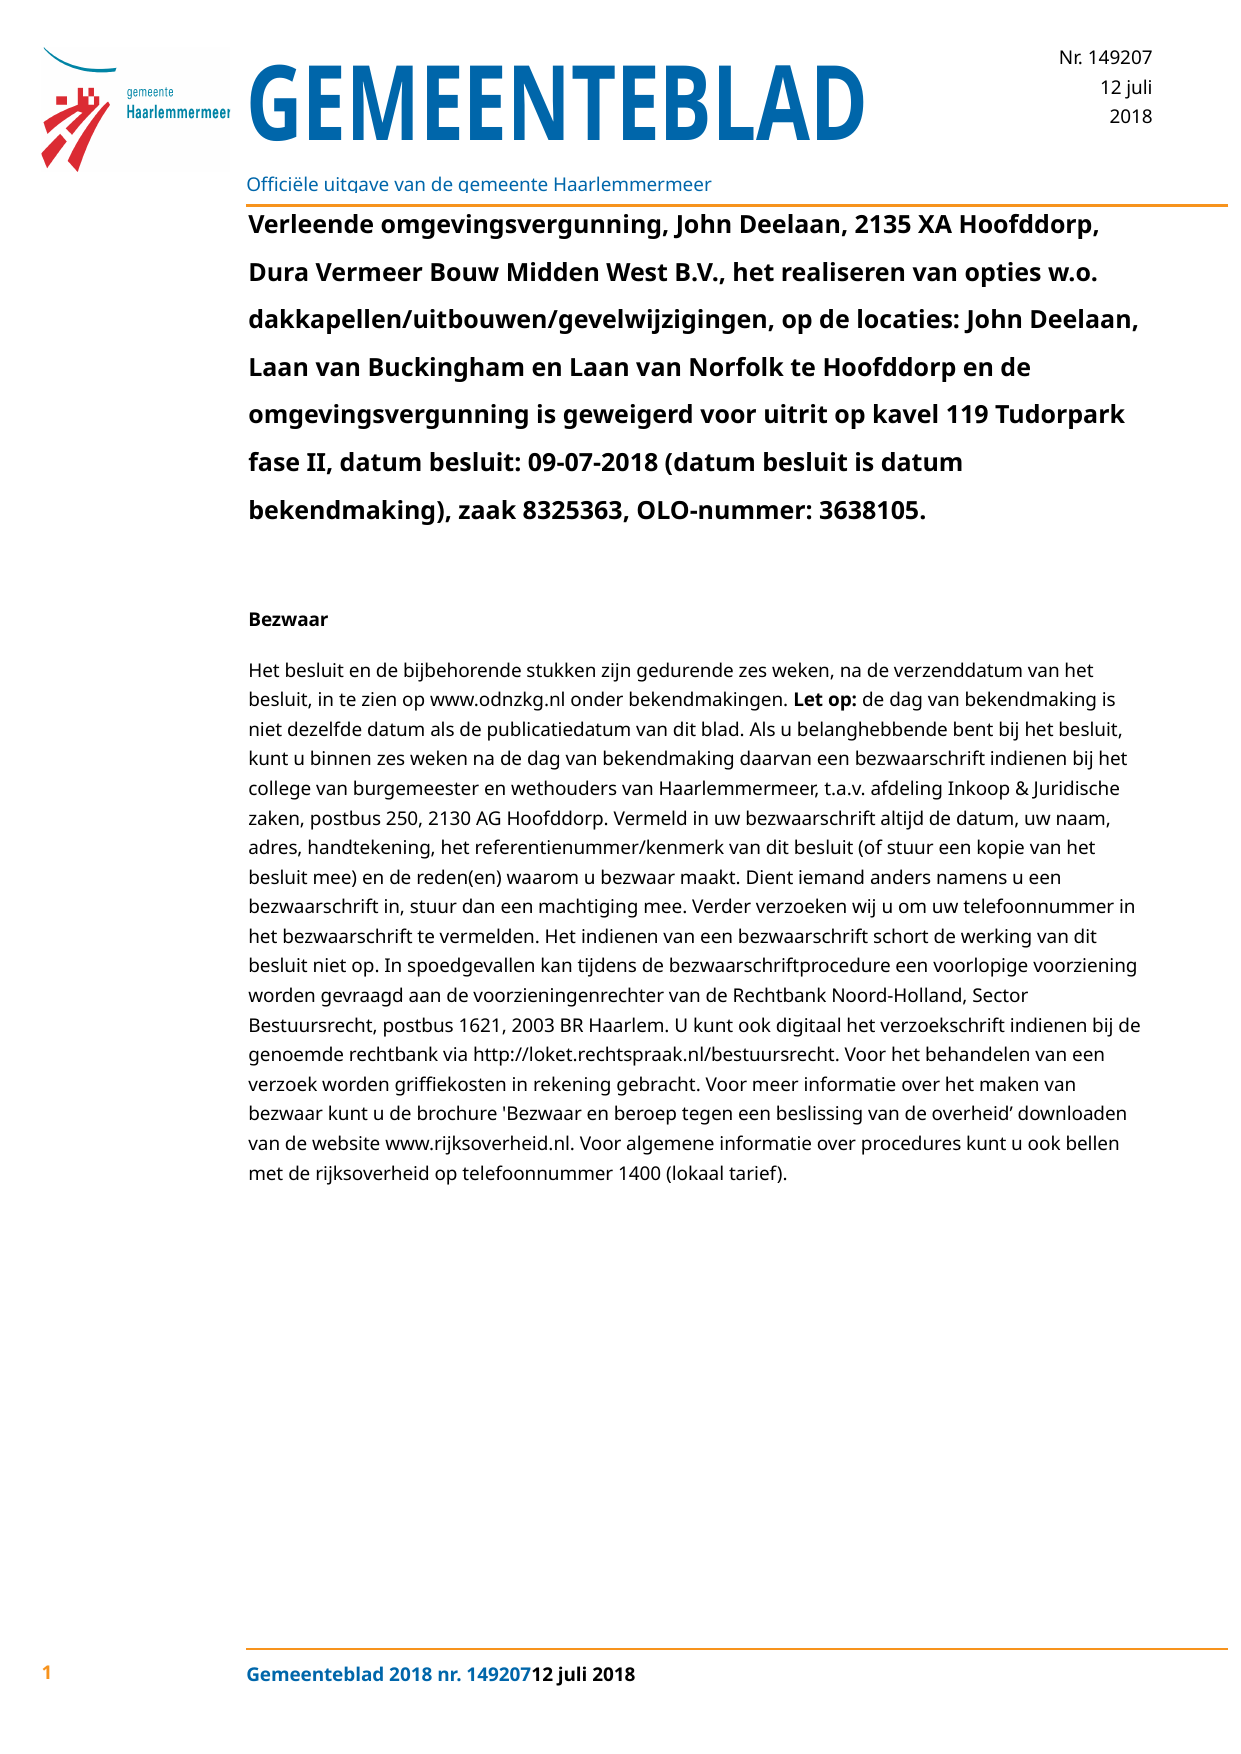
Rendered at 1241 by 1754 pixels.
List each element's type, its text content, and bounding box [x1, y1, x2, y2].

text Het besluit en de bijbehorende stukken zijn gedurende zes weken, na de verzenddatum van het besluit, in te zien op www.odnzkg.nl onder bekendmakingen. Let op: de dag van bekendmaking is niet dezelfde datum als de publicatiedatum van dit blad. Als u belanghebbende bent bij het besluit, kunt u binnen zes weken na de dag van bekendmaking daarvan een bezwaarschrift indienen bij het college van burgemeester en wethouders van Haarlemmermeer, t.a.v. afdeling Inkoop & Juridische zaken, postbus 250, 2130 AG Hoofddorp. Vermeld in uw bezwaarschrift altijd de datum, uw naam, adres, handtekening, het referentienummer/kenmerk van dit besluit (of stuur een kopie van het besluit mee) en de reden(en) waarom u bezwaar maakt. Dient iemand anders namens u een bezwaarschrift in, stuur dan een machtiging mee. Verder verzoeken wij u om uw telefoonnummer in het bezwaarschrift te vermelden. Het indienen van een bezwaarschrift schort de werking van dit besluit niet op. In spoedgevallen kan tijdens de bezwaarschriftprocedure een voorlopige voorziening worden gevraagd aan de voorzieningenrechter van de Rechtbank Noord-Holland, Sector Bestuursrecht, postbus 1621, 2003 BR Haarlem. U kunt ook digitaal het verzoekschrift indienen bij de genoemde rechtbank via http://loket.rechtspraak.nl/bestuursrecht. Voor het behandelen van een verzoek worden griffiekosten in rekening gebracht. Voor meer informatie over het maken van bezwaar kunt u de brochure 'Bezwaar en beroep tegen een beslissing van de overheid’ downloaden van de website www.rijksoverheid.nl. Voor algemene informatie over procedures kunt u ook bellen met de rijksoverheid op telefoonnummer 1400 (lokaal tarief). [248, 657, 1152, 1185]
text Bezwaar [248, 606, 1152, 632]
text Verleende omgevingsvergunning, John Deelaan, 2135 XA Hoofddorp, Dura Vermeer Bouw Midden West B.V., het realiseren van opties w.o. dakkapellen/uitbouwen/gevelwijzigingen, op de locaties: John Deelaan, Laan van Buckingham en Laan van Norfolk te Hoofddorp en de omgevingsvergunning is geweigerd voor uitrit op kavel 119 Tudorpark fase II, datum besluit: 09-07-2018 (datum besluit is datum bekendmaking), zaak 8325363, OLO-nummer: 3638105. [248, 207, 1152, 526]
picture [41, 47, 231, 172]
